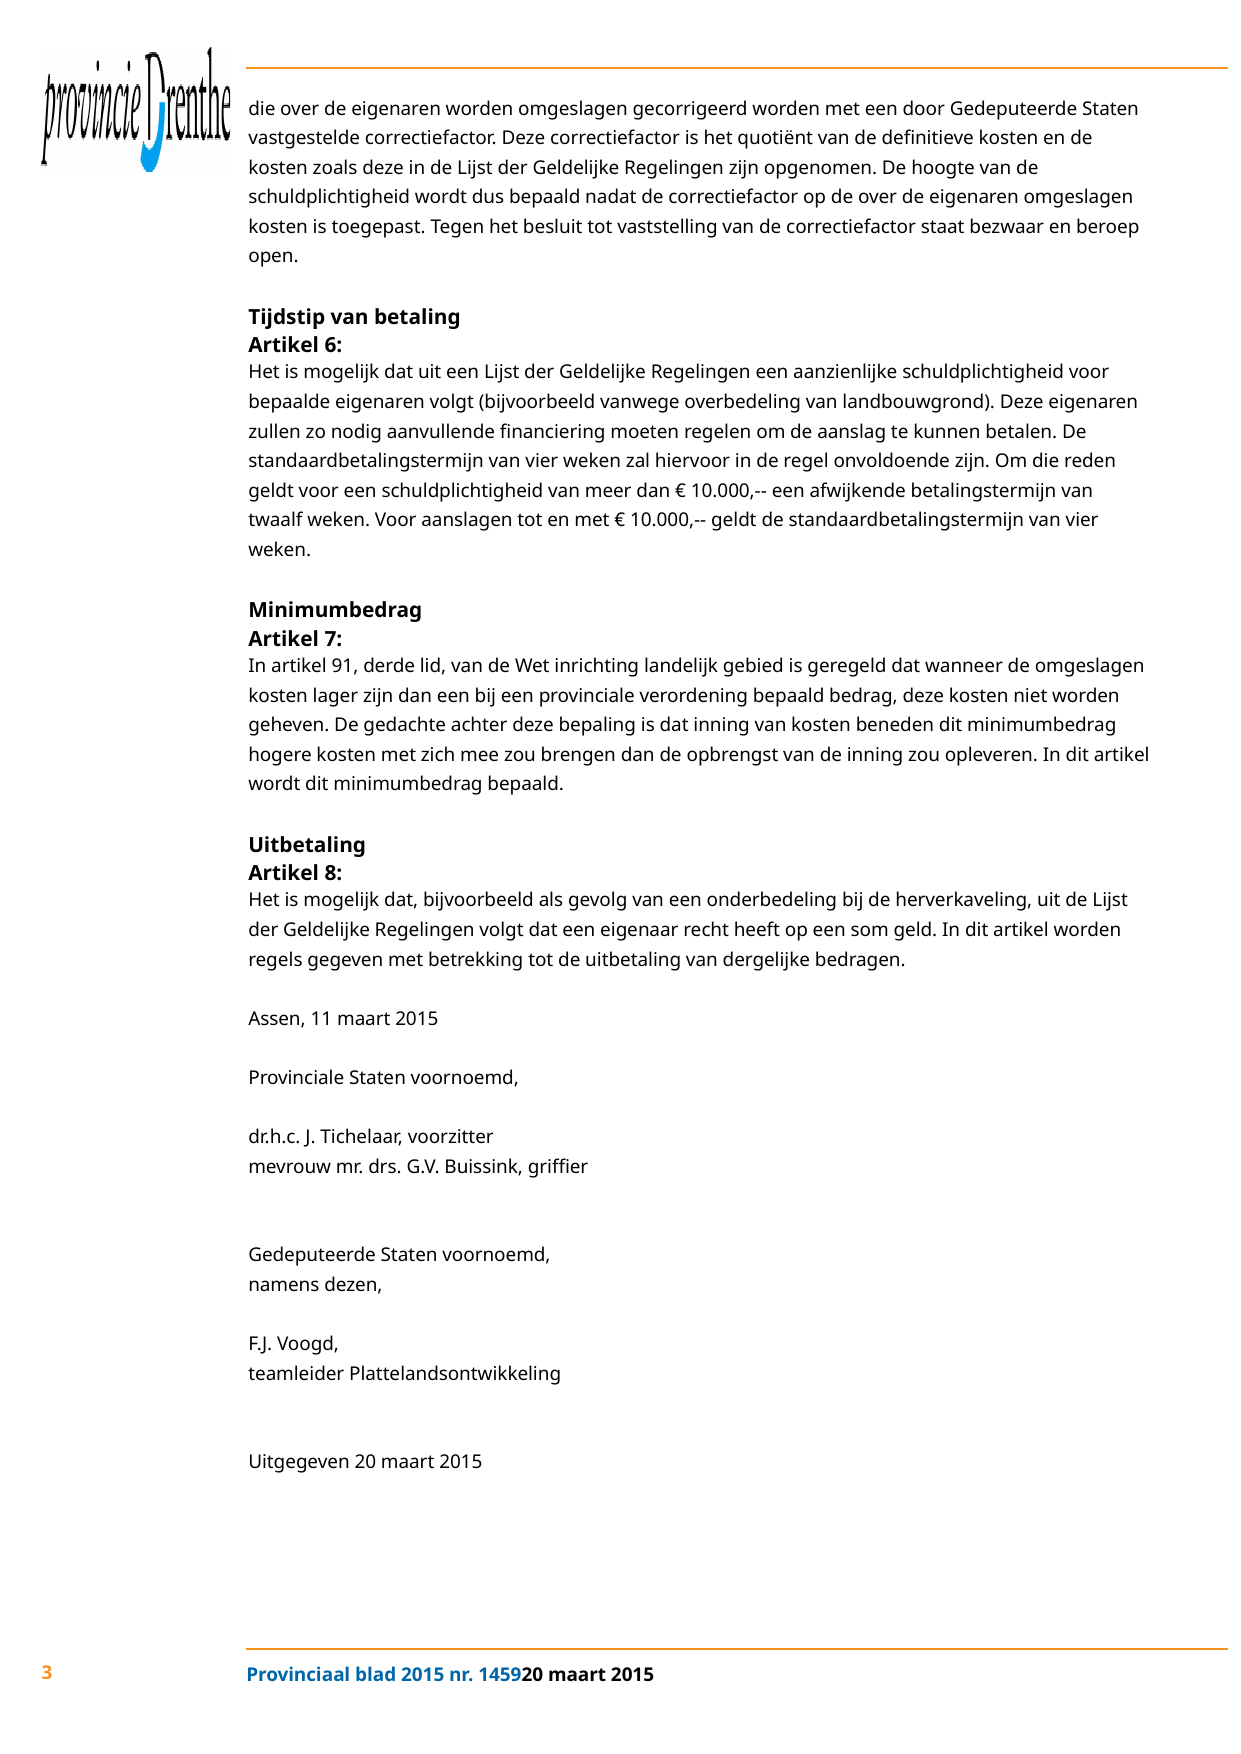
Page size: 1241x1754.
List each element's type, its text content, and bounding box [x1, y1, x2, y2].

text dr.h.c. J. Tichelaar, voorzitter [248, 1123, 1152, 1149]
text F.J. Voogd, [248, 1330, 1152, 1356]
text Gedeputeerde Staten voornoemd, [248, 1242, 1152, 1267]
text mevrouw mr. drs. G.V. Buissink, griffier [248, 1153, 1152, 1179]
text Artikel 8: [248, 858, 1152, 887]
text Minimumbedrag [248, 595, 1152, 624]
text kosten zoals deze in de Lijst der Geldelijke Regelingen zijn opgenomen. De hoogte van de schuldplichtigheid wordt dus bepaald nadat de correctiefactor op de over de eigenaren omgeslagen kosten is toegepast. Tegen het besluit tot vaststelling van de correctiefactor staat bezwaar en beroep open. [248, 154, 1152, 268]
text Het is mogelijk dat, bijvoorbeeld als gevolg van een onderbedeling bij de herverkaveling, uit de Lijst der Geldelijke Regelingen volgt dat een eigenaar recht heeft op een som geld. In dit artikel worden regels gegeven met betrekking tot de uitbetaling van dergelijke bedragen. [248, 887, 1152, 972]
text namens dezen, [248, 1271, 1152, 1297]
text teamleider Plattelandsontwikkeling [248, 1360, 1152, 1386]
text Uitbetaling [248, 830, 1152, 858]
text Het is mogelijk dat uit een Lijst der Geldelijke Regelingen een aanzienlijke schuldplichtigheid voor bepaalde eigenaren volgt (bijvoorbeeld vanwege overbedeling van landbouwgrond). Deze eigenaren zullen zo nodig aanvullende financiering moeten regelen om de aanslag te kunnen betalen. De standaardbetalingstermijn van vier weken zal hiervoor in de regel onvoldoende zijn. Om die reden geldt voor een schuldplichtigheid van meer dan € 10.000,-- een afwijkende betalingstermijn van twaalf weken. Voor aanslagen tot en met € 10.000,-- geldt de standaardbetalingstermijn van vier weken. [248, 359, 1152, 562]
text Tijdstip van betaling [248, 302, 1152, 330]
text Assen, 11 maart 2015 [248, 1005, 1152, 1031]
text Provinciale Staten voornoemd, [248, 1064, 1152, 1090]
text Artikel 6: [248, 330, 1152, 359]
picture [41, 47, 231, 172]
text Artikel 7: [248, 624, 1152, 652]
text Uitgegeven 20 maart 2015 [248, 1449, 1152, 1474]
text In artikel 91, derde lid, van de Wet inrichting landelijk gebied is geregeld dat wanneer de omgeslagen kosten lager zijn dan een bij een provinciale verordening bepaald bedrag, deze kosten niet worden geheven. De gedachte achter deze bepaling is dat inning van kosten beneden dit minimumbedrag hogere kosten met zich mee zou brengen dan de opbrengst van de inning zou opleveren. In dit artikel wordt dit minimumbedrag bepaald. [248, 652, 1152, 796]
text die over de eigenaren worden omgeslagen gecorrigeerd worden met een door Gedeputeerde Staten vastgestelde correctiefactor. Deze correctiefactor is het quotiënt van de definitieve kosten en de [248, 95, 1152, 150]
